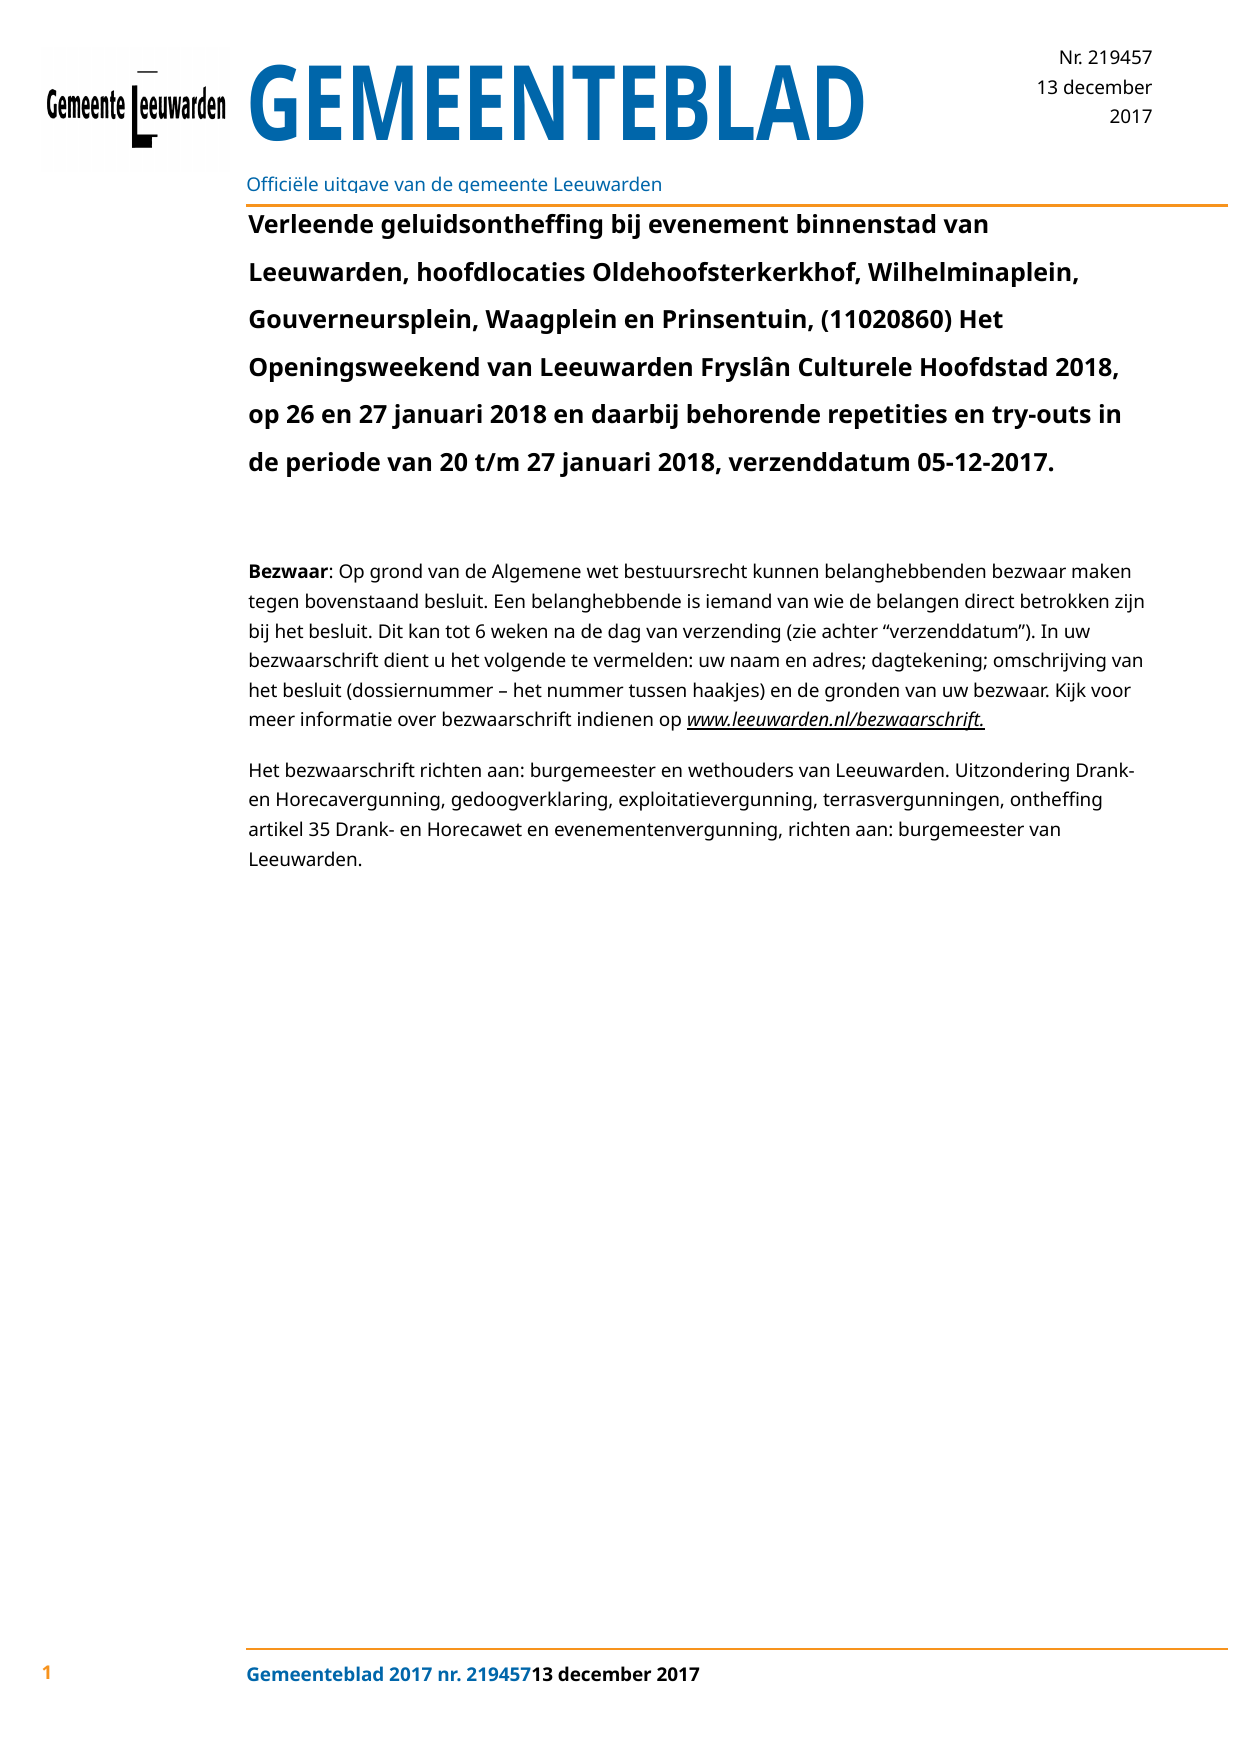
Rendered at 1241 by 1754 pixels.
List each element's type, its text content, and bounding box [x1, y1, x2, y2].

text Verleende geluidsontheffing bij evenement binnenstad van Leeuwarden, hoofdlocaties Oldehoofsterkerkhof, Wilhelminaplein, Gouverneursplein, Waagplein en Prinsentuin, (11020860) Het Openingsweekend van Leeuwarden Fryslân Culturele Hoofdstad 2018, op 26 en 27 januari 2018 en daarbij behorende repetities en try-outs in de periode van 20 t/m 27 januari 2018, verzenddatum 05-12-2017. [248, 207, 1152, 479]
picture [41, 47, 231, 172]
text Het bezwaarschrift richten aan: burgemeester en wethouders van Leeuwarden. Uitzondering Drank- en Horecavergunning, gedoogverklaring, exploitatievergunning, terrasvergunningen, ontheffing artikel 35 Drank- en Horecawet en evenementenvergunning, richten aan: burgemeester van Leeuwarden. [248, 757, 1152, 872]
text Bezwaar: Op grond van de Algemene wet bestuursrecht kunnen belanghebbenden bezwaar maken tegen bovenstaand besluit. Een belanghebbende is iemand van wie de belangen direct betrokken zijn bij het besluit. Dit kan tot 6 weken na de dag van verzending (zie achter “verzenddatum”). In uw bezwaarschrift dient u het volgende te vermelden: uw naam en adres; dagtekening; omschrijving van het besluit (dossiernummer – het nummer tussen haakjes) en de gronden van uw bezwaar. Kijk voor meer informatie over bezwaarschrift indienen op www.leeuwarden.nl/bezwaarschrift. [248, 559, 1152, 732]
